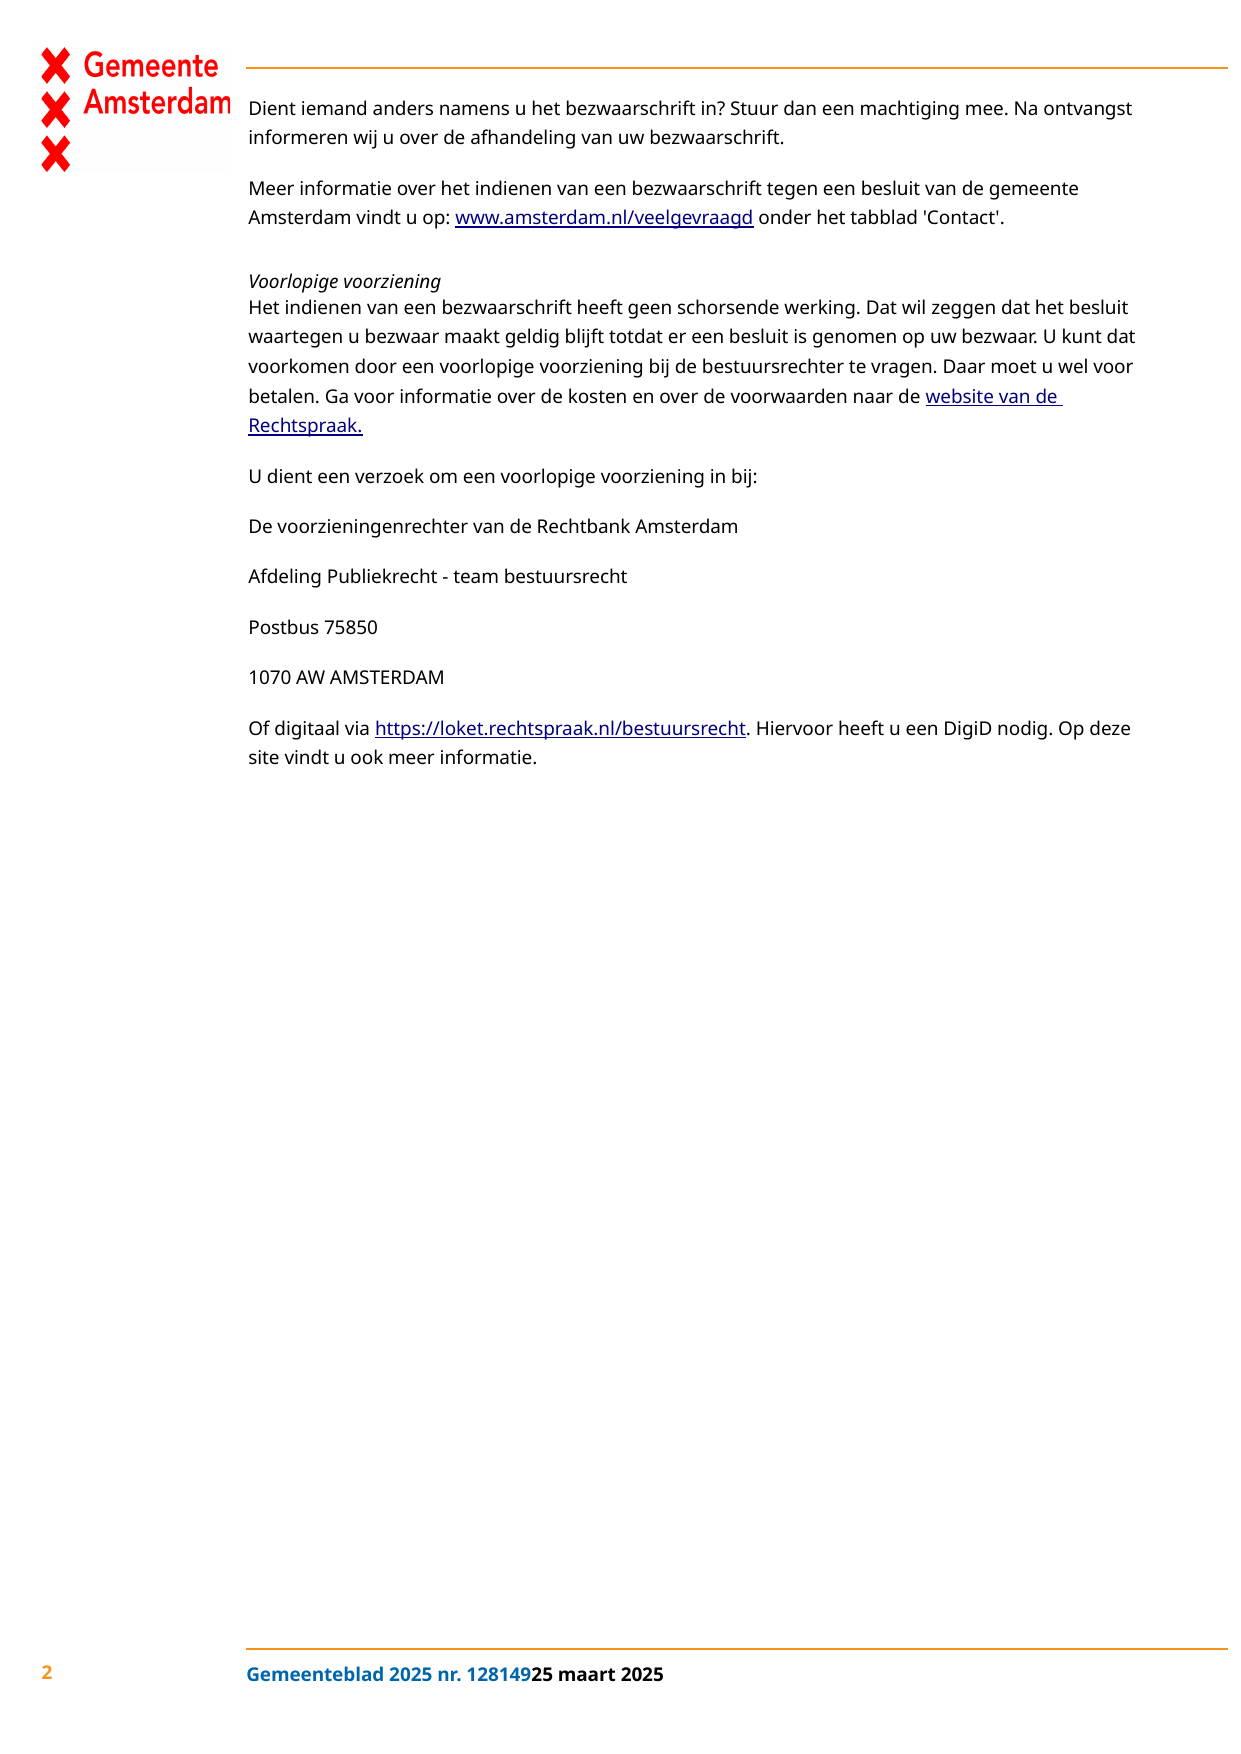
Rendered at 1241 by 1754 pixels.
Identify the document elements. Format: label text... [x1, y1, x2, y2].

text Dient iemand anders namens u het bezwaarschrift in? Stuur dan een machtiging mee. Na ontvangst informeren wij u over de afhandeling van uw bezwaarschrift. [248, 95, 1152, 150]
text Het indienen van een bezwaarschrift heeft geen schorsende werking. Dat wil zeggen dat het besluit waartegen u bezwaar maakt geldig blijft totdat er een besluit is genomen op uw bezwaar. U kunt dat voorkomen door een voorlopige voorziening bij de bestuursrechter te vragen. Daar moet u wel voor betalen. Ga voor informatie over de kosten en over de voorwaarden naar de website van de Rechtspraak. [248, 294, 1152, 438]
text U dient een verzoek om een voorlopige voorziening in bij: [248, 463, 1152, 488]
text Of digitaal via https://loket.rechtspraak.nl/bestuursrecht. Hiervoor heeft u een DigiD nodig. Op deze site vindt u ook meer informatie. [248, 715, 1152, 770]
text Afdeling Publiekrecht - team bestuursrecht [248, 564, 1152, 589]
text Voorlopige voorziening [248, 268, 1152, 294]
text De voorzieningenrechter van de Rechtbank Amsterdam [248, 513, 1152, 539]
picture [41, 47, 231, 172]
text Postbus 75850 [248, 614, 1152, 640]
text Meer informatie over het indienen van een bezwaarschrift tegen een besluit van de gemeente Amsterdam vindt u op: www.amsterdam.nl/veelgevraagd onder het tabblad 'Contact'. [248, 175, 1152, 230]
text 1070 AW AMSTERDAM [248, 664, 1152, 690]
